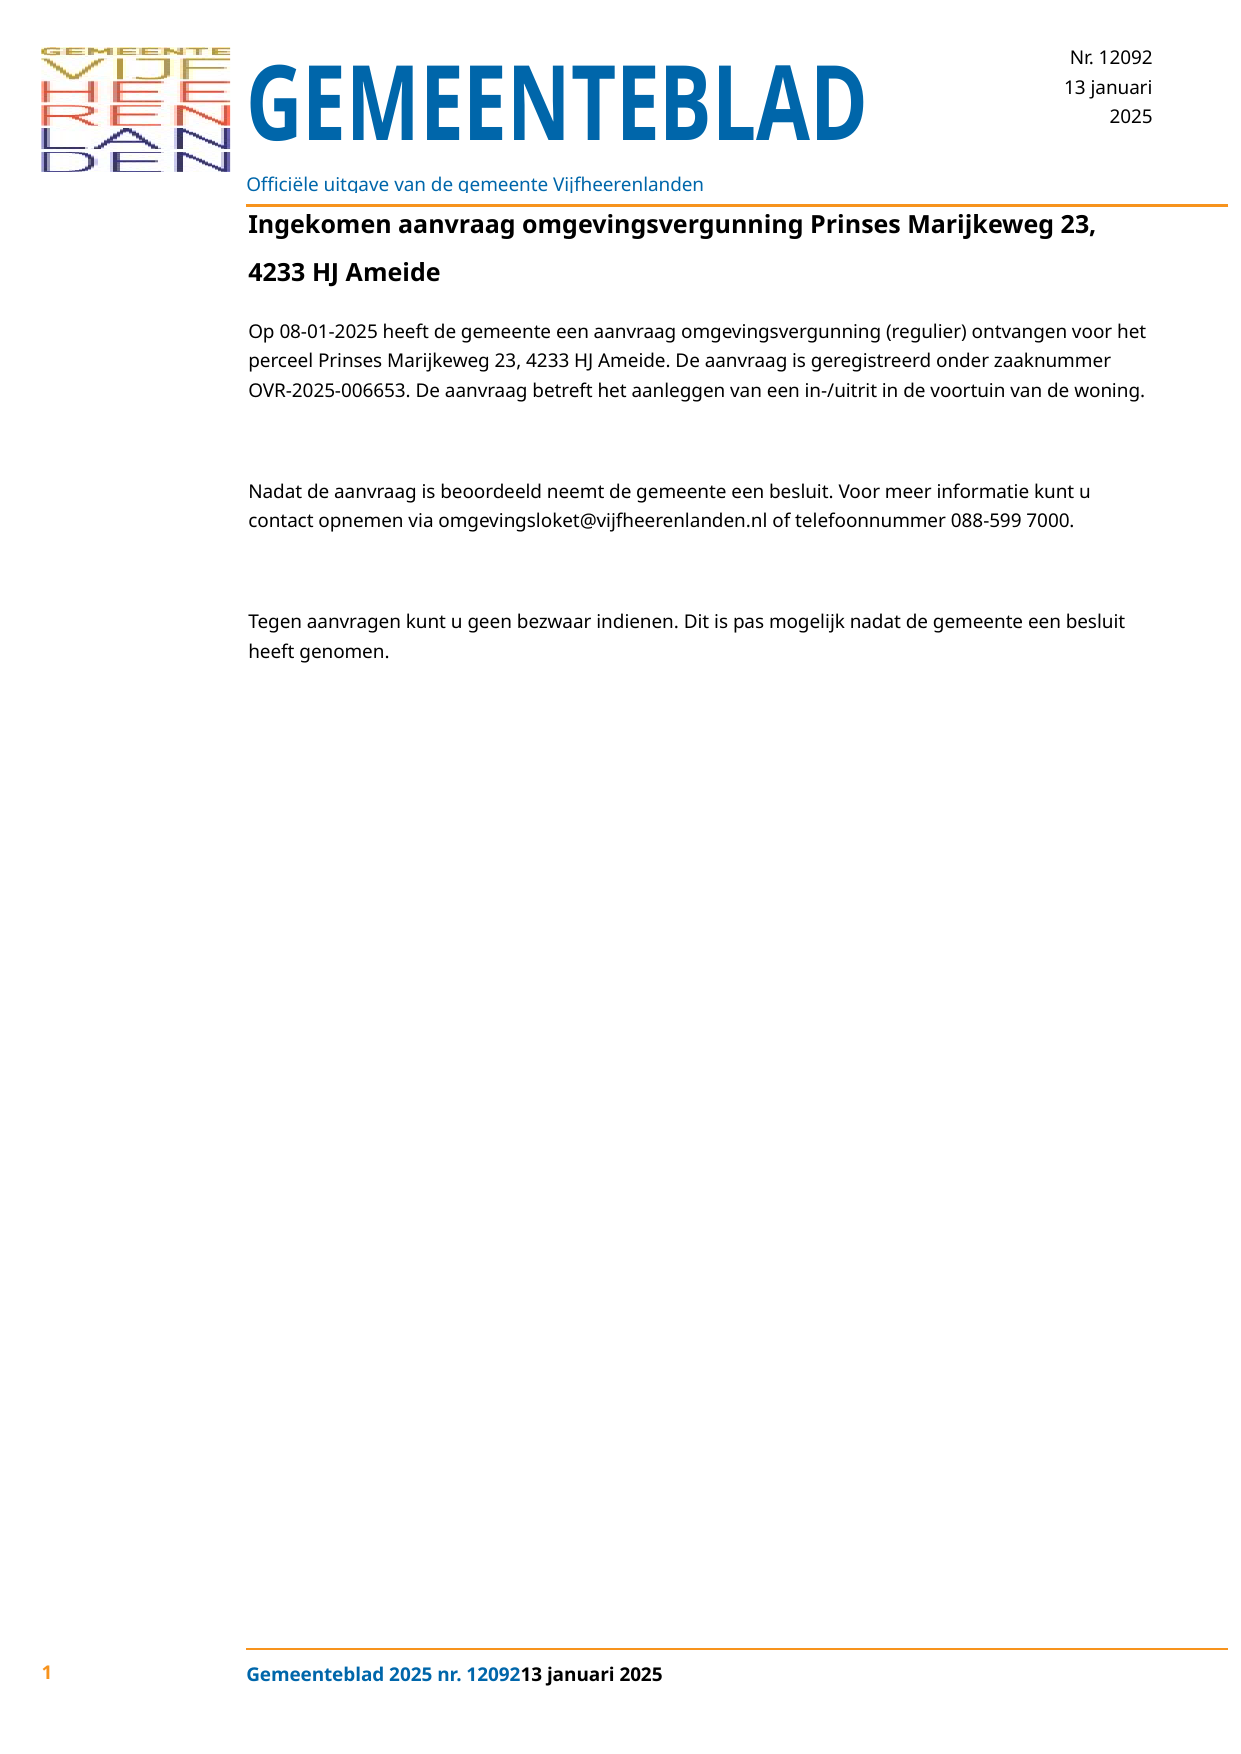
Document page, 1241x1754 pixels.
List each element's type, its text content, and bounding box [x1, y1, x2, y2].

text Nadat de aanvraag is beoordeeld neemt de gemeente een besluit. Voor meer informatie kunt u contact opnemen via omgevingsloket@vijfheerenlanden.nl of telefoonnummer 088-599 7000. [248, 478, 1152, 533]
text Op 08-01-2025 heeft de gemeente een aanvraag omgevingsvergunning (regulier) ontvangen voor het perceel Prinses Marijkeweg 23, 4233 HJ Ameide. De aanvraag is geregistreerd onder zaaknummer OVR-2025-006653. De aanvraag betreft het aanleggen van een in-/uitrit in de voortuin van de woning. [248, 318, 1152, 403]
text Ingekomen aanvraag omgevingsvergunning Prinses Marijkeweg 23, 4233 HJ Ameide [248, 207, 1152, 288]
picture [41, 47, 231, 172]
text Tegen aanvragen kunt u geen bezwaar indienen. Dit is pas mogelijk nadat de gemeente een besluit heeft genomen. [248, 608, 1152, 664]
